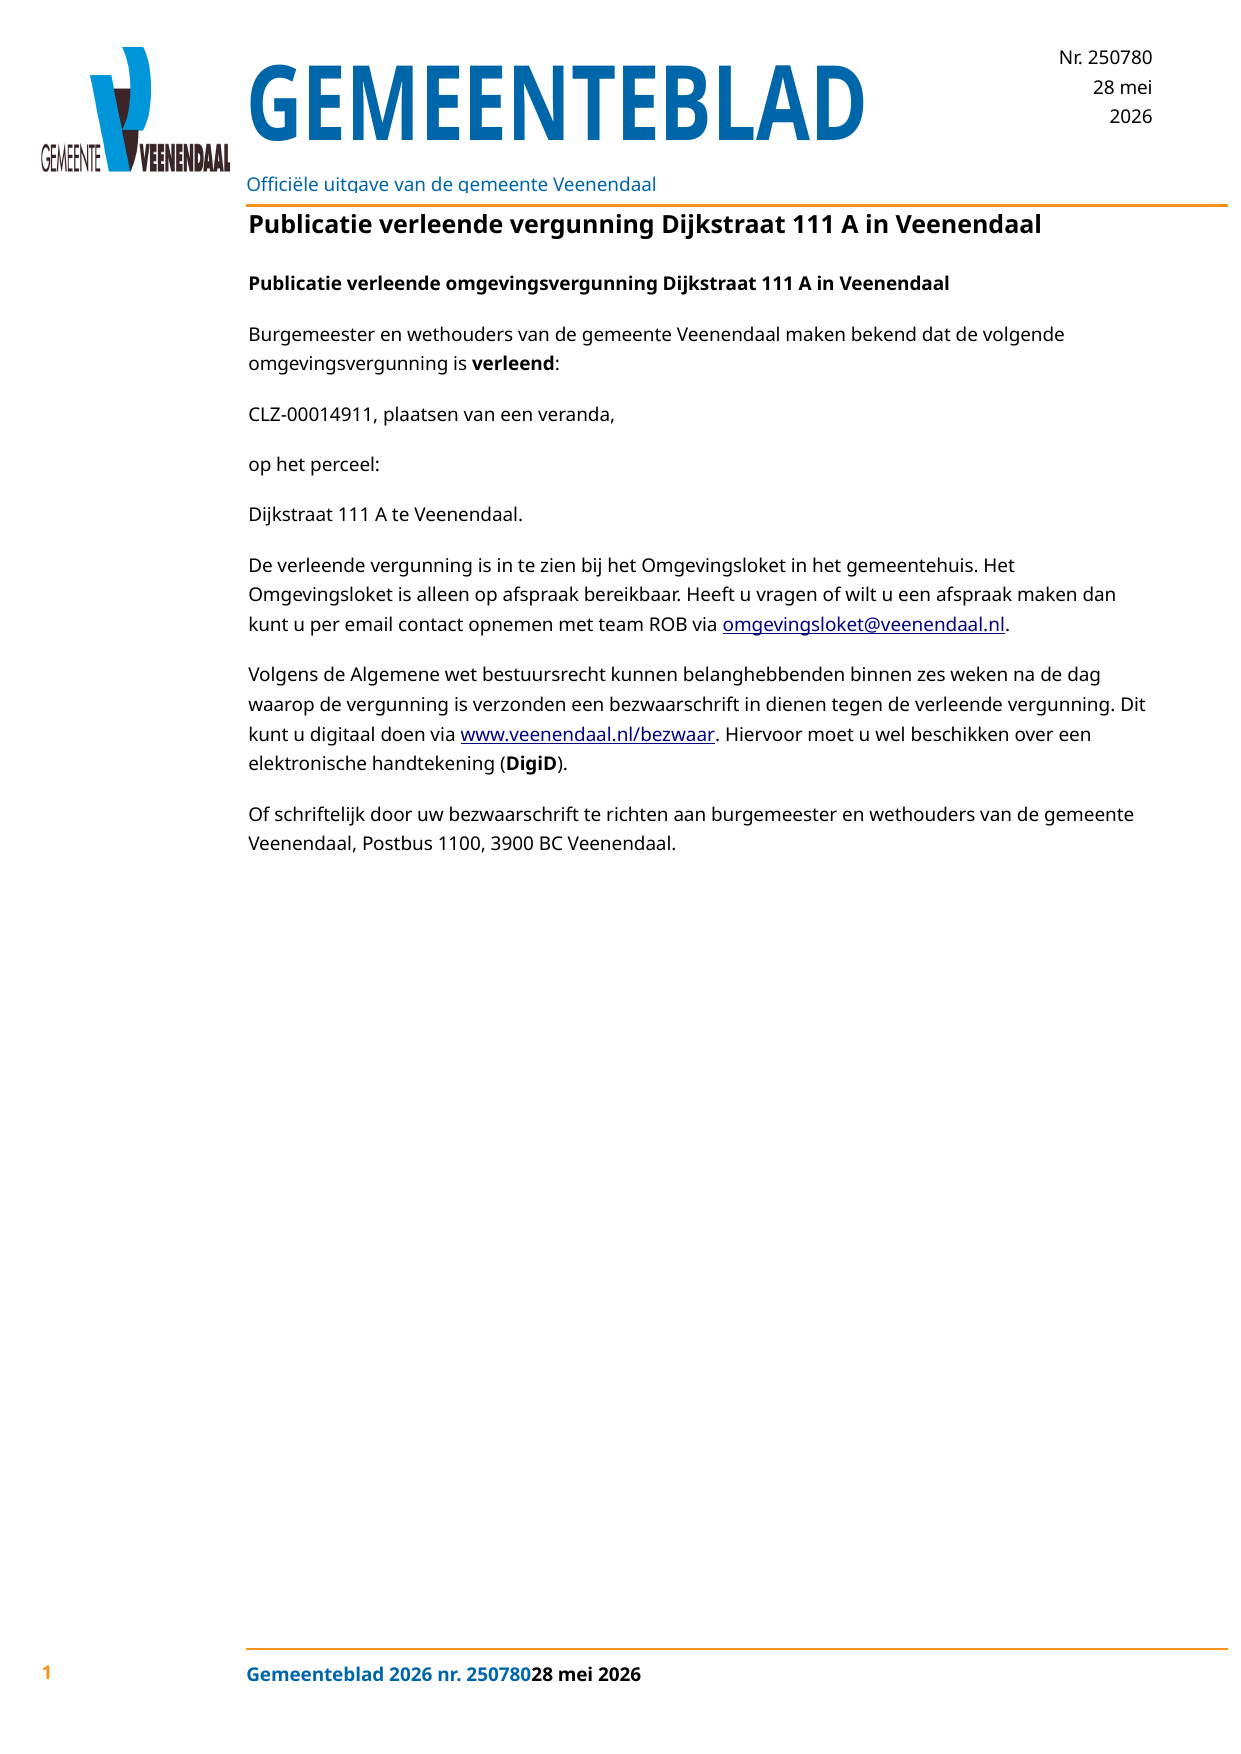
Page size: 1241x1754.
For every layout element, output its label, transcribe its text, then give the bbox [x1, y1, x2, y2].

text Burgemeester en wethouders van de gemeente Veenendaal maken bekend dat de volgende omgevingsvergunning is verleend: [248, 321, 1152, 376]
picture [41, 47, 130, 172]
text Volgens de Algemene wet bestuursrecht kunnen belanghebbenden binnen zes weken na de dag waarop de vergunning is verzonden een bezwaarschrift in dienen tegen de verleende vergunning. Dit kunt u digitaal doen via www.veenendaal.nl/bezwaar. Hiervoor moet u wel beschikken over een elektronische handtekening (DigiD). [248, 662, 1152, 776]
text Publicatie verleende omgevingsvergunning Dijkstraat 111 A in Veenendaal [248, 270, 1152, 296]
text Dijkstraat 111 A te Veenendaal. [248, 502, 1152, 527]
text op het perceel: [248, 451, 1152, 477]
text De verleende vergunning is in te zien bij het Omgevingsloket in het gemeentehuis. Het Omgevingsloket is alleen op afspraak bereikbaar. Heeft u vragen of wilt u een afspraak maken dan kunt u per email contact opnemen met team ROB via omgevingsloket@veenendaal.nl. [248, 552, 1152, 637]
picture [123, 47, 231, 172]
text CLZ-00014911, plaatsen van een veranda, [248, 401, 1152, 426]
text Publicatie verleende vergunning Dijkstraat 111 A in Veenendaal [248, 207, 1152, 241]
text Of schriftelijk door uw bezwaarschrift te richten aan burgemeester en wethouders van de gemeente Veenendaal, Postbus 1100, 3900 BC Veenendaal. [248, 801, 1152, 856]
